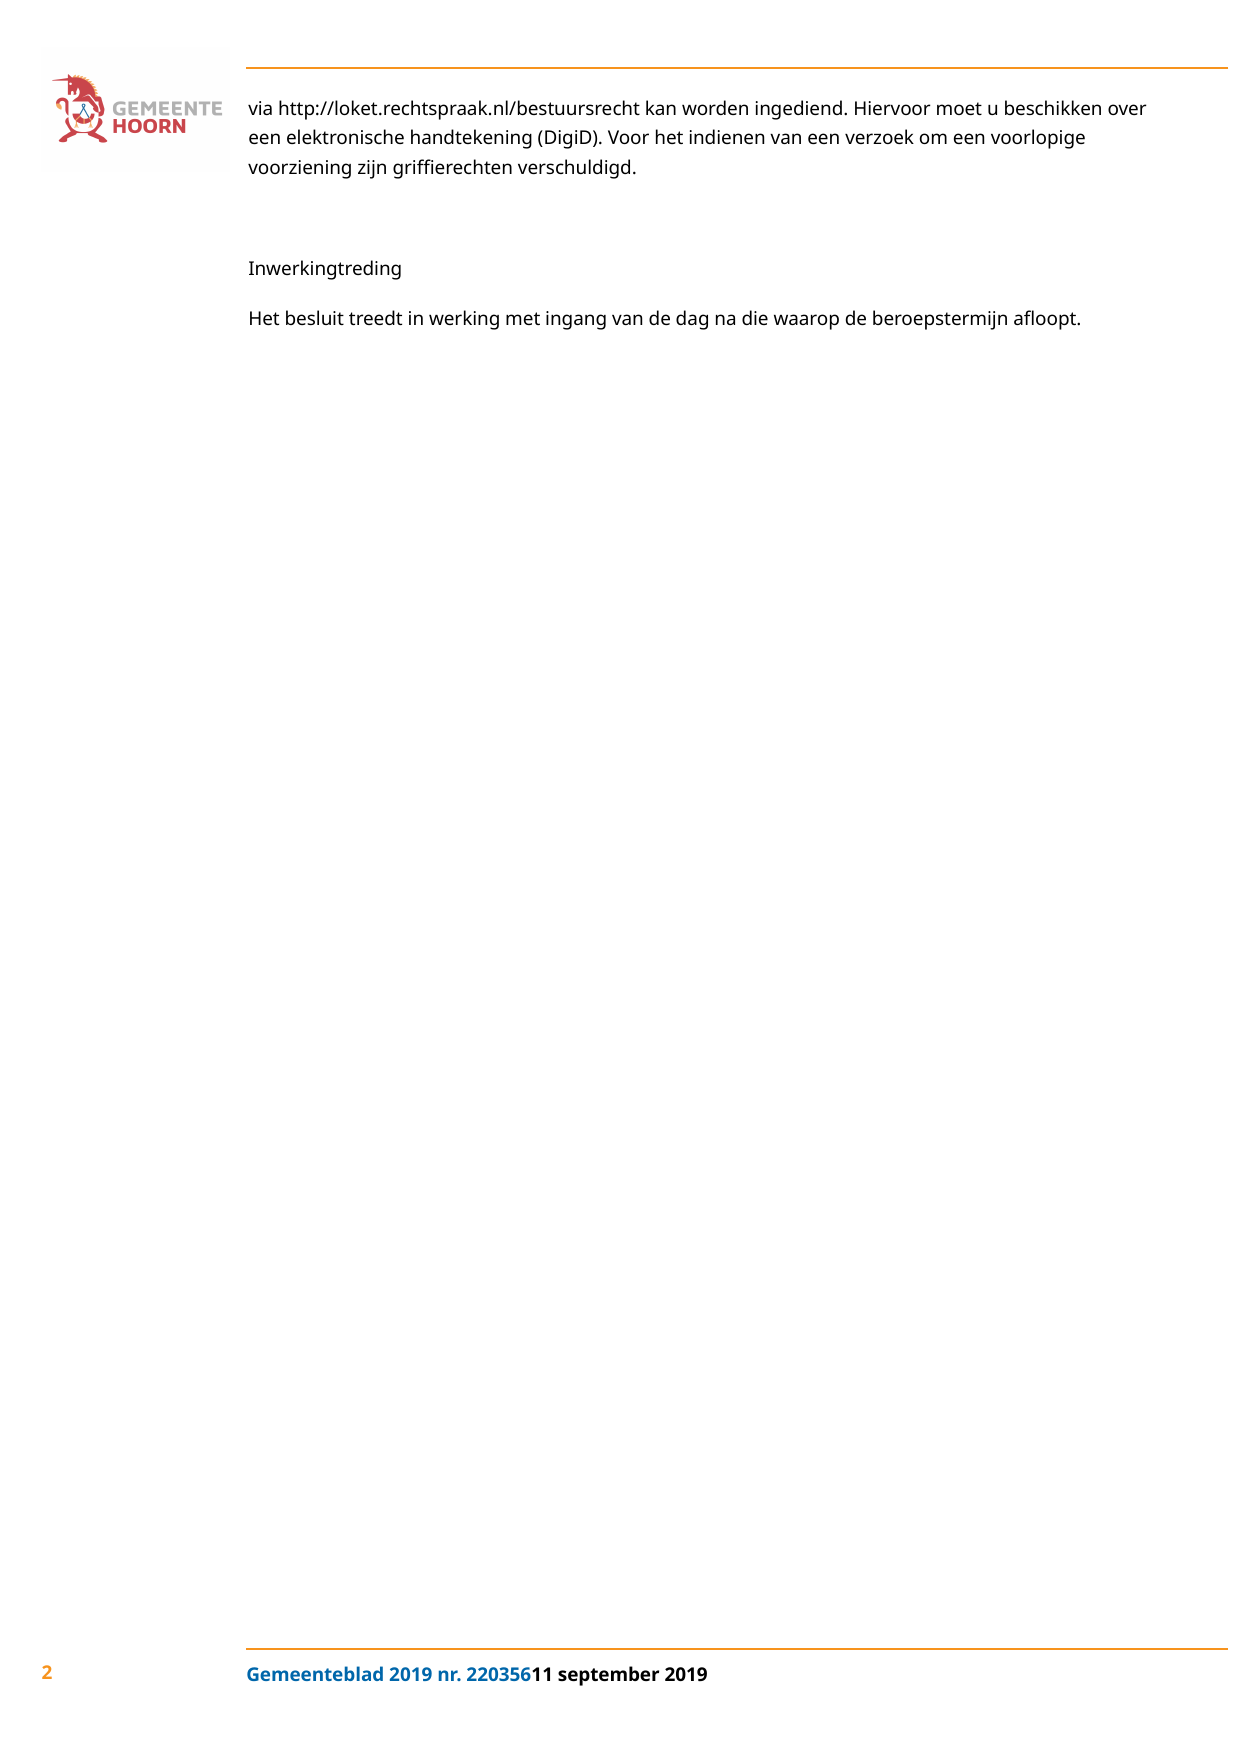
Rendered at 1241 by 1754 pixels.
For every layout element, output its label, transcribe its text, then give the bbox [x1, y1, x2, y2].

text Het besluit treedt in werking met ingang van de dag na die waarop de beroepstermijn afloopt. [248, 305, 1152, 331]
text via http://loket.rechtspraak.nl/bestuursrecht kan worden ingediend. Hiervoor moet u beschikken over een elektronische handtekening (DigiD). Voor het indienen van een verzoek om een voorlopige voorziening zijn griffierechten verschuldigd. [248, 95, 1152, 180]
picture [41, 47, 231, 172]
text Inwerkingtreding [248, 255, 1152, 281]
